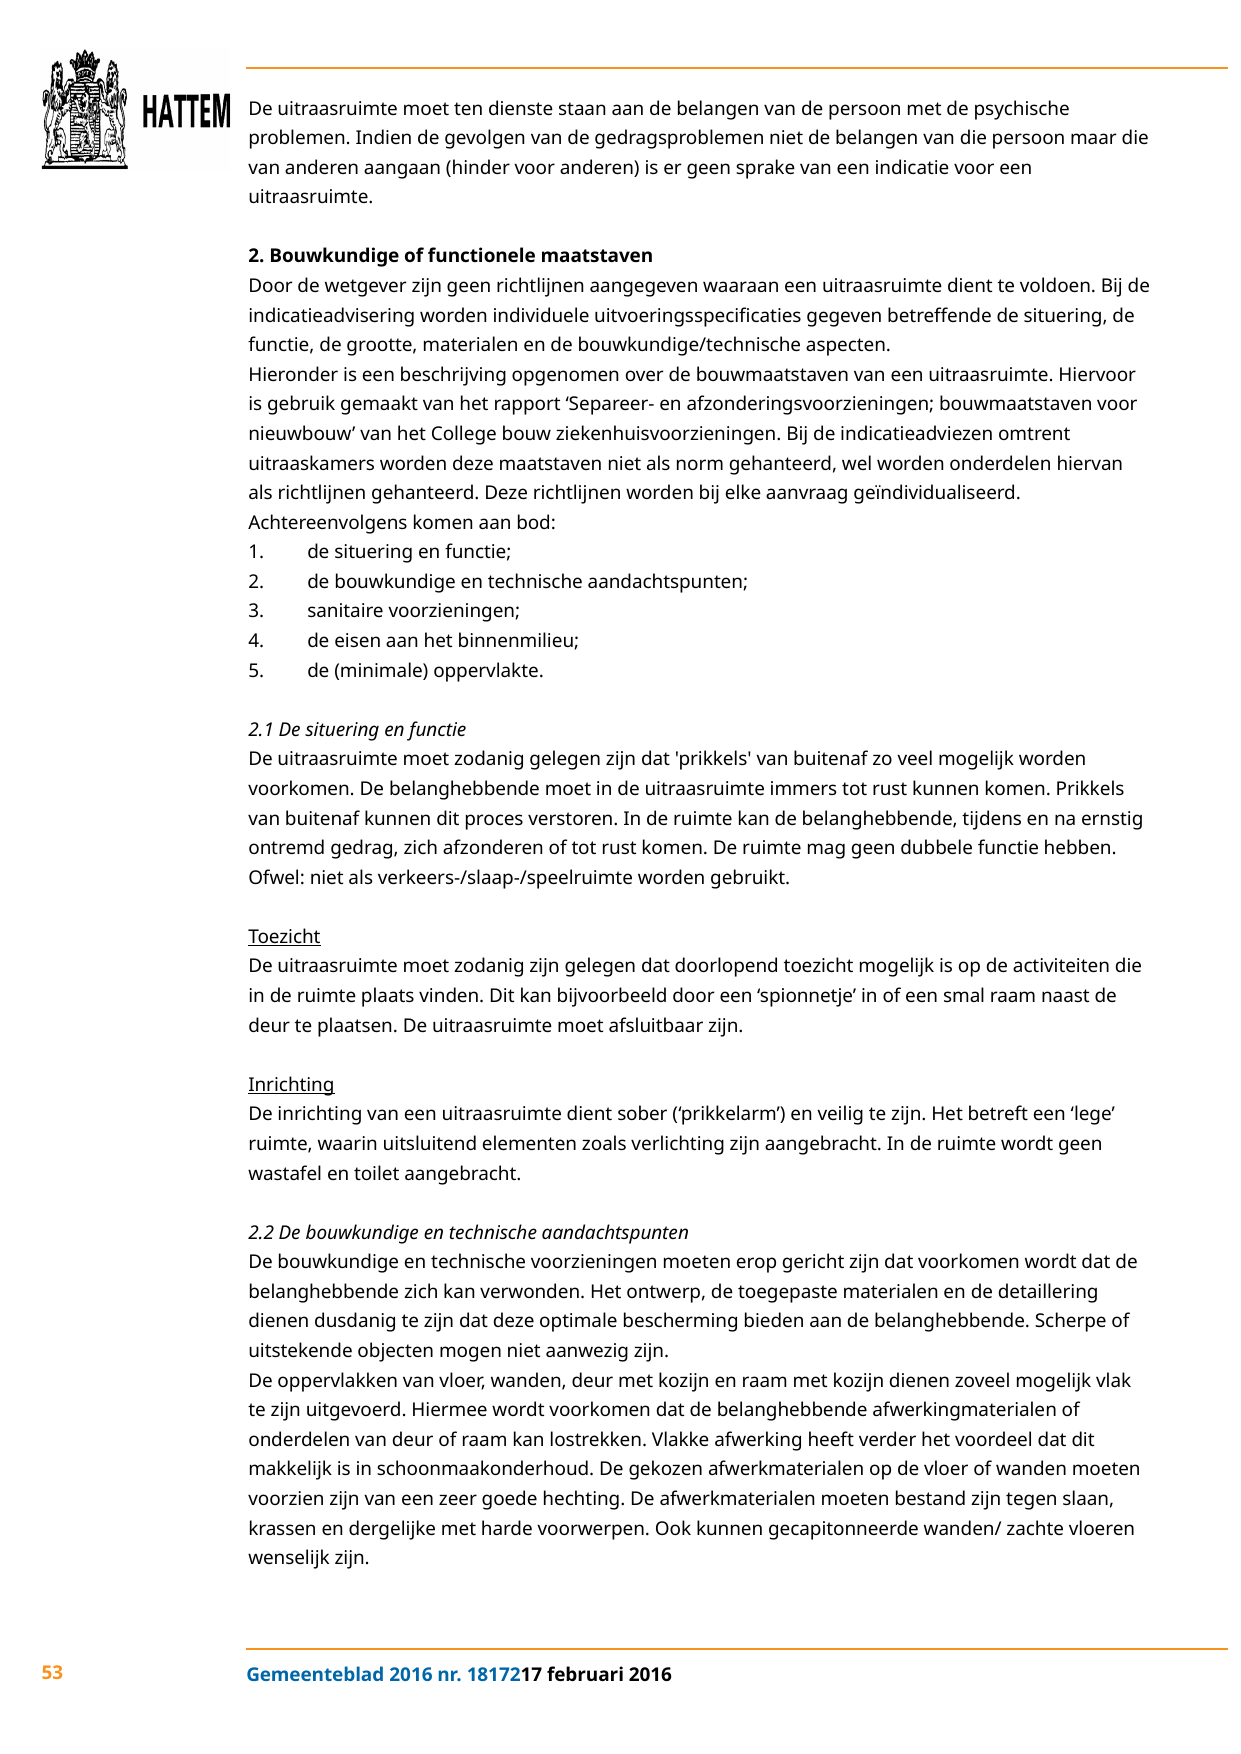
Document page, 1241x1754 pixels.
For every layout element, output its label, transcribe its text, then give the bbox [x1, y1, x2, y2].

list de bouwkundige en technische aandachtspunten; [248, 568, 1152, 594]
text De bouwkundige en technische voorzieningen moeten erop gericht zijn dat voorkomen wordt dat de belanghebbende zich kan verwonden. Het ontwerp, de toegepaste materialen en de detaillering dienen dusdanig te zijn dat deze optimale bescherming bieden aan de belanghebbende. Scherpe of uitstekende objecten mogen niet aanwezig zijn. [248, 1248, 1152, 1363]
text De uitraasruimte moet zodanig gelegen zijn dat 'prikkels' van buitenaf zo veel mogelijk worden voorkomen. De belanghebbende moet in de uitraasruimte immers tot rust kunnen komen. Prikkels van buitenaf kunnen dit proces verstoren. In de ruimte kan de belanghebbende, tijdens en na ernstig ontremd gedrag, zich afzonderen of tot rust komen. De ruimte mag geen dubbele functie hebben. Ofwel: niet als verkeers‐/slaap‐/speelruimte worden gebruikt. [248, 746, 1152, 890]
text De uitraasruimte moet zodanig zijn gelegen dat doorlopend toezicht mogelijk is op de activiteiten die in de ruimte plaats vinden. Dit kan bijvoorbeeld door een ‘spionnetje’ in of een smal raam naast de deur te plaatsen. De uitraasruimte moet afsluitbaar zijn. [248, 953, 1152, 1038]
text Inrichting [248, 1071, 1152, 1097]
text 2.1 De situering en functie [248, 716, 1152, 742]
text Door de wetgever zijn geen richtlijnen aangegeven waaraan een uitraasruimte dient te voldoen. Bij de indicatieadvisering worden individuele uitvoeringsspecificaties gegeven betreffende de situering, de functie, de grootte, materialen en de bouwkundige/technische aspecten. [248, 272, 1152, 357]
list de (minimale) oppervlakte. [248, 657, 1152, 683]
text De oppervlakken van vloer, wanden, deur met kozijn en raam met kozijn dienen zoveel mogelijk vlak te zijn uitgevoerd. Hiermee wordt voorkomen dat de belanghebbende afwerkingmaterialen of onderdelen van deur of raam kan lostrekken. Vlakke afwerking heeft verder het voordeel dat dit makkelijk is in schoonmaakonderhoud. De gekozen afwerkmaterialen op de vloer of wanden moeten voorzien zijn van een zeer goede hechting. De afwerkmaterialen moeten bestand zijn tegen slaan, krassen en dergelijke met harde voorwerpen. Ook kunnen gecapitonneerde wanden/ zachte vloeren wenselijk zijn. [248, 1367, 1152, 1570]
text 2. Bouwkundige of functionele maatstaven [248, 243, 1152, 268]
list sanitaire voorzieningen; [248, 598, 1152, 623]
text De uitraasruimte moet ten dienste staan aan de belangen van de persoon met de psychische problemen. Indien de gevolgen van de gedragsproblemen niet de belangen van die persoon maar die van anderen aangaan (hinder voor anderen) is er geen sprake van een indicatie voor een uitraasruimte. [248, 95, 1152, 209]
list de situering en functie; [248, 538, 1152, 564]
text Hieronder is een beschrijving opgenomen over de bouwmaatstaven van een uitraasruimte. Hiervoor is gebruik gemaakt van het rapport ‘Separeer‐ en afzonderingsvoorzieningen; bouwmaatstaven voor nieuwbouw’ van het College bouw ziekenhuisvoorzieningen. Bij de indicatieadviezen omtrent uitraaskamers worden deze maatstaven niet als norm gehanteerd, wel worden onderdelen hiervan als richtlijnen gehanteerd. Deze richtlijnen worden bij elke aanvraag geïndividualiseerd. [248, 361, 1152, 505]
text De inrichting van een uitraasruimte dient sober (‘prikkelarm’) en veilig te zijn. Het betreft een ‘lege’ ruimte, waarin uitsluitend elementen zoals verlichting zijn aangebracht. In de ruimte wordt geen wastafel en toilet aangebracht. [248, 1101, 1152, 1186]
text Achtereenvolgens komen aan bod: [248, 509, 1152, 535]
text Toezicht [248, 923, 1152, 949]
list de eisen aan het binnenmilieu; [248, 627, 1152, 653]
picture [41, 47, 231, 172]
text 2.2 De bouwkundige en technische aandachtspunten [248, 1219, 1152, 1245]
